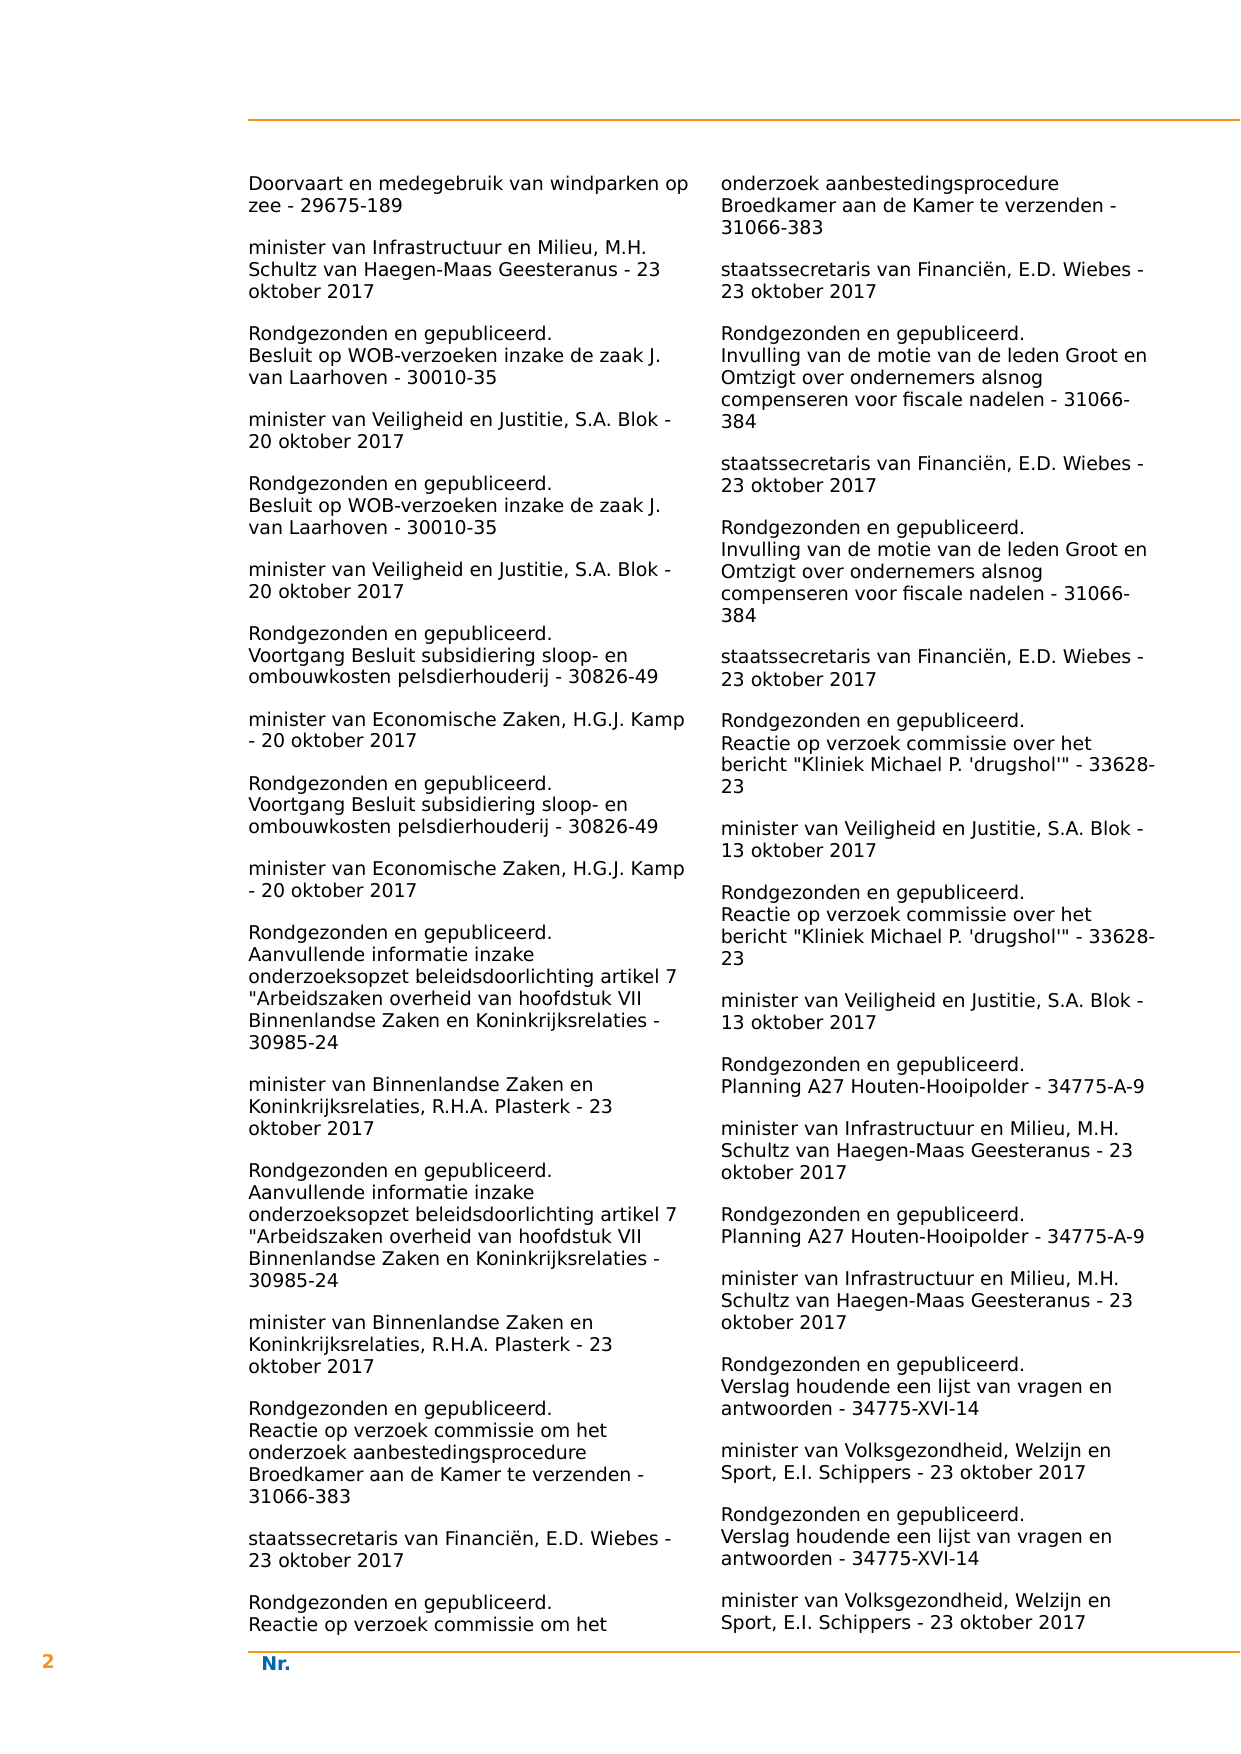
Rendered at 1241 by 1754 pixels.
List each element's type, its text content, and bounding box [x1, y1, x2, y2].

text Rondgezonden en gepubliceerd. [248, 772, 691, 794]
text Invulling van de motie van de leden Groot en Omtzigt over ondernemers alsnog compenseren voor fiscale nadelen - 31066-384 [721, 345, 1163, 433]
text onderzoek aanbestedingsprocedure Broedkamer aan de Kamer te verzenden - 31066-383 [721, 173, 1163, 239]
text minister van Veiligheid en Justitie, S.A. Blok - 13 oktober 2017 [721, 818, 1163, 862]
text minister van Economische Zaken, H.G.J. Kamp - 20 oktober 2017 [248, 708, 691, 752]
text Rondgezonden en gepubliceerd. [721, 517, 1163, 538]
text Aanvullende informatie inzake onderzoeksopzet beleidsdoorlichting artikel 7 "Arbeidszaken overheid van hoofdstuk VII Binnenlandse Zaken en Koninkrijksrelaties - 30985-24 [248, 944, 691, 1054]
text Rondgezonden en gepubliceerd. [721, 1054, 1163, 1076]
text Rondgezonden en gepubliceerd. [248, 622, 691, 644]
text Reactie op verzoek commissie over het bericht "Kliniek Michael P. 'drugshol'" - 33628-23 [721, 904, 1163, 970]
text Invulling van de motie van de leden Groot en Omtzigt over ondernemers alsnog compenseren voor fiscale nadelen - 31066-384 [721, 538, 1163, 626]
text minister van Infrastructuur en Milieu, M.H. Schultz van Haegen-Maas Geesteranus - 23 oktober 2017 [721, 1268, 1163, 1334]
text minister van Infrastructuur en Milieu, M.H. Schultz van Haegen-Maas Geesteranus - 23 oktober 2017 [721, 1118, 1163, 1184]
text Rondgezonden en gepubliceerd. [248, 323, 691, 345]
text minister van Volksgezondheid, Welzijn en Sport, E.I. Schippers - 23 oktober 2017 [721, 1440, 1163, 1484]
text minister van Binnenlandse Zaken en Koninkrijksrelaties, R.H.A. Plasterk - 23 oktober 2017 [248, 1312, 691, 1378]
text Rondgezonden en gepubliceerd. [248, 922, 691, 944]
text Aanvullende informatie inzake onderzoeksopzet beleidsdoorlichting artikel 7 "Arbeidszaken overheid van hoofdstuk VII Binnenlandse Zaken en Koninkrijksrelaties - 30985-24 [248, 1182, 691, 1292]
text Rondgezonden en gepubliceerd. [248, 473, 691, 494]
text Reactie op verzoek commissie om het [248, 1614, 691, 1636]
text Rondgezonden en gepubliceerd. [721, 882, 1163, 904]
text Doorvaart en medegebruik van windparken op zee - 29675-189 [248, 173, 691, 217]
text minister van Veiligheid en Justitie, S.A. Blok - 20 oktober 2017 [248, 558, 691, 602]
text minister van Infrastructuur en Milieu, M.H. Schultz van Haegen-Maas Geesteranus - 23 oktober 2017 [248, 237, 691, 303]
text staatssecretaris van Financiën, E.D. Wiebes - 23 oktober 2017 [721, 646, 1163, 690]
text Rondgezonden en gepubliceerd. [721, 1354, 1163, 1376]
text minister van Economische Zaken, H.G.J. Kamp - 20 oktober 2017 [248, 858, 691, 902]
text Rondgezonden en gepubliceerd. [721, 1504, 1163, 1526]
text minister van Veiligheid en Justitie, S.A. Blok - 13 oktober 2017 [721, 990, 1163, 1034]
text Rondgezonden en gepubliceerd. [248, 1398, 691, 1420]
text Rondgezonden en gepubliceerd. [721, 1204, 1163, 1226]
text Rondgezonden en gepubliceerd. [248, 1592, 691, 1614]
text Voortgang Besluit subsidiering sloop- en ombouwkosten pelsdierhouderij - 30826-49 [248, 644, 691, 688]
text Rondgezonden en gepubliceerd. [721, 323, 1163, 345]
text Verslag houdende een lijst van vragen en antwoorden - 34775-XVI-14 [721, 1376, 1163, 1420]
text Rondgezonden en gepubliceerd. [721, 710, 1163, 732]
text Voortgang Besluit subsidiering sloop- en ombouwkosten pelsdierhouderij - 30826-49 [248, 794, 691, 838]
text Reactie op verzoek commissie over het bericht "Kliniek Michael P. 'drugshol'" - 33628-23 [721, 732, 1163, 798]
text minister van Veiligheid en Justitie, S.A. Blok - 20 oktober 2017 [248, 409, 691, 453]
text Besluit op WOB-verzoeken inzake de zaak J. van Laarhoven - 30010-35 [248, 494, 691, 538]
text Reactie op verzoek commissie om het onderzoek aanbestedingsprocedure Broedkamer aan de Kamer te verzenden - 31066-383 [248, 1420, 691, 1508]
text minister van Volksgezondheid, Welzijn en Sport, E.I. Schippers - 23 oktober 2017 [721, 1590, 1163, 1634]
text Planning A27 Houten-Hooipolder - 34775-A-9 [721, 1076, 1163, 1098]
text staatssecretaris van Financiën, E.D. Wiebes - 23 oktober 2017 [248, 1528, 691, 1572]
text Besluit op WOB-verzoeken inzake de zaak J. van Laarhoven - 30010-35 [248, 345, 691, 389]
text Rondgezonden en gepubliceerd. [248, 1160, 691, 1182]
text Planning A27 Houten-Hooipolder - 34775-A-9 [721, 1226, 1163, 1248]
text Verslag houdende een lijst van vragen en antwoorden - 34775-XVI-14 [721, 1526, 1163, 1570]
text staatssecretaris van Financiën, E.D. Wiebes - 23 oktober 2017 [721, 453, 1163, 497]
text staatssecretaris van Financiën, E.D. Wiebes - 23 oktober 2017 [721, 259, 1163, 303]
text minister van Binnenlandse Zaken en Koninkrijksrelaties, R.H.A. Plasterk - 23 oktober 2017 [248, 1074, 691, 1140]
